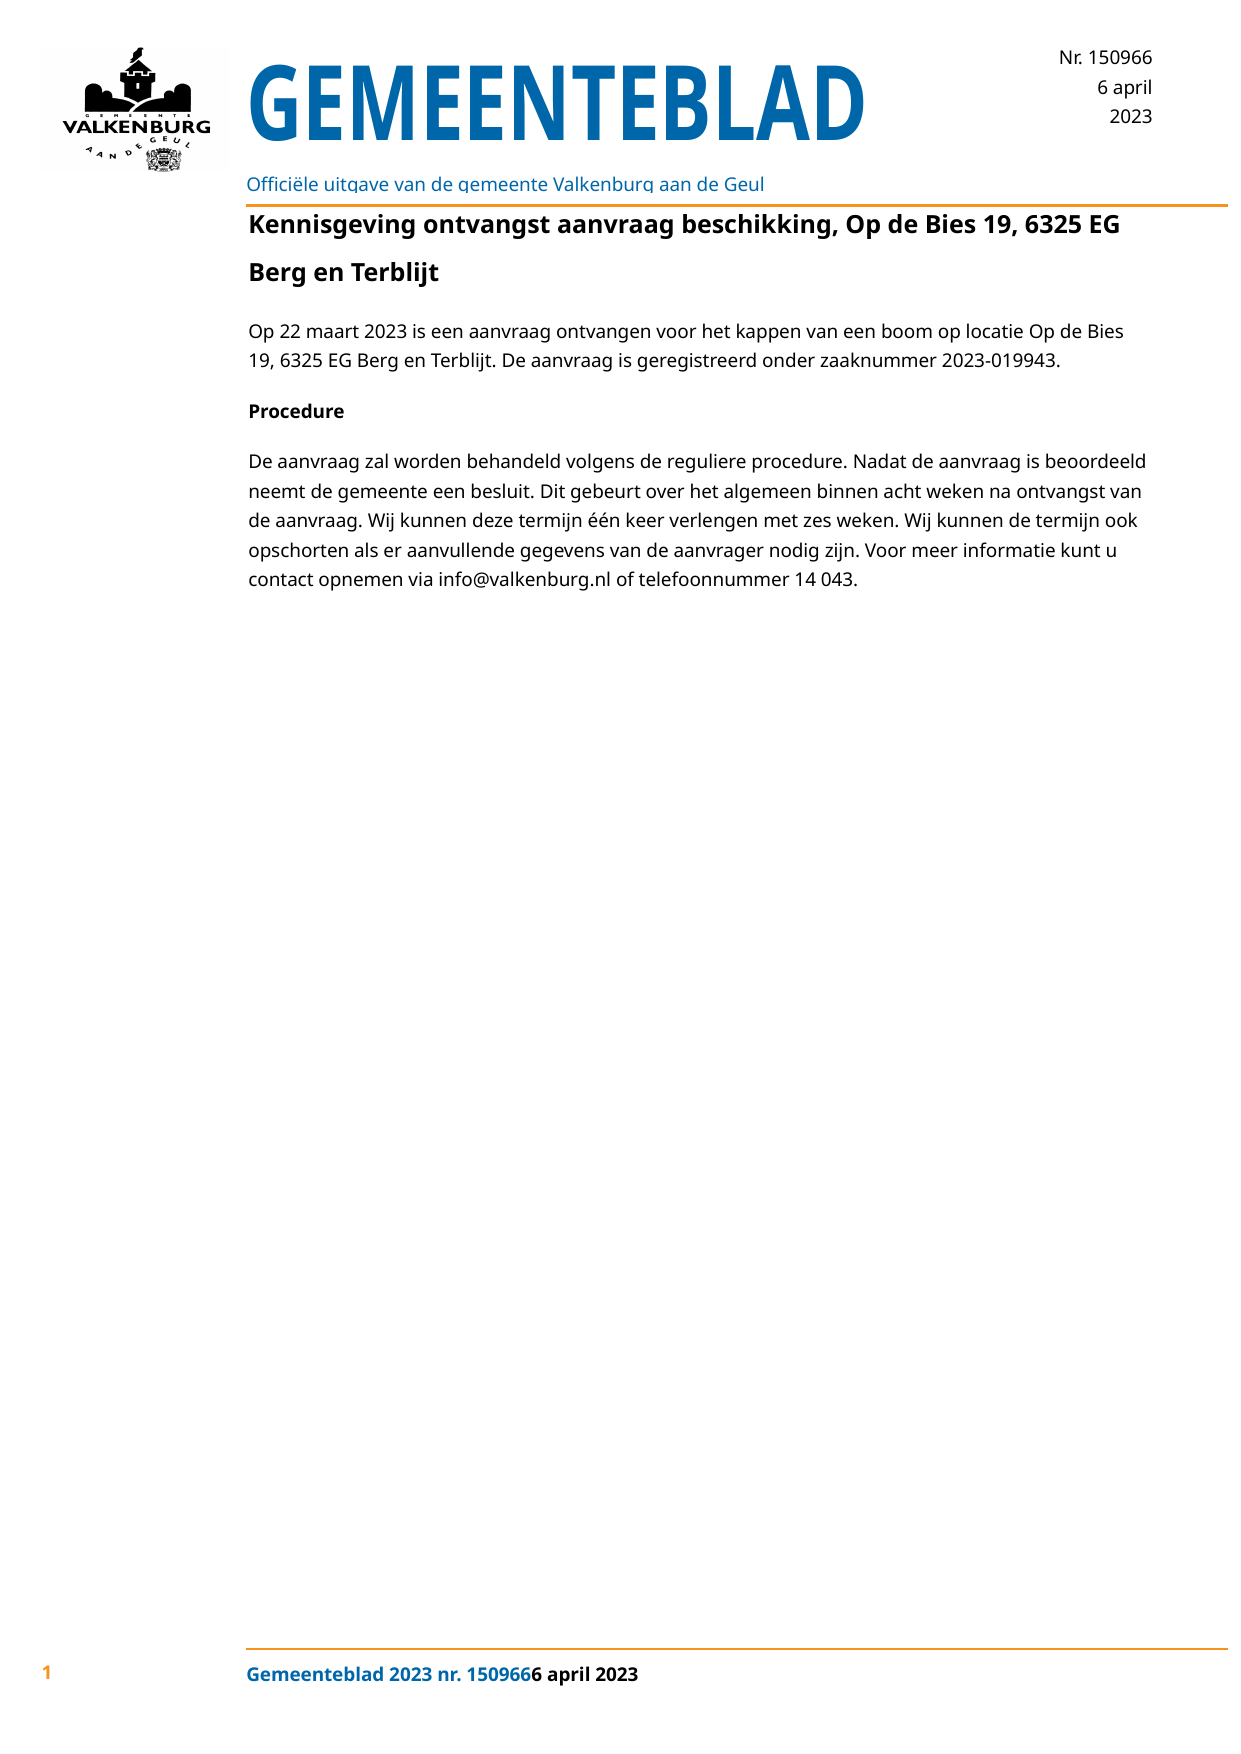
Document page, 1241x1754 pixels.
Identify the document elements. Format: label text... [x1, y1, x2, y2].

text Procedure [248, 398, 1152, 424]
text Kennisgeving ontvangst aanvraag beschikking, Op de Bies 19, 6325 EG Berg en Terblijt [248, 207, 1152, 288]
text De aanvraag zal worden behandeld volgens de reguliere procedure. Nadat de aanvraag is beoordeeld neemt de gemeente een besluit. Dit gebeurt over het algemeen binnen acht weken na ontvangst van de aanvraag. Wij kunnen deze termijn één keer verlengen met zes weken. Wij kunnen de termijn ook opschorten als er aanvullende gegevens van de aanvrager nodig zijn. Voor meer informatie kunt u contact opnemen via info@valkenburg.nl of telefoonnummer 14 043. [248, 448, 1152, 592]
text Op 22 maart 2023 is een aanvraag ontvangen voor het kappen van een boom op locatie Op de Bies 19, 6325 EG Berg en Terblijt. De aanvraag is geregistreerd onder zaaknummer 2023-019943. [248, 318, 1152, 373]
picture [41, 47, 231, 172]
